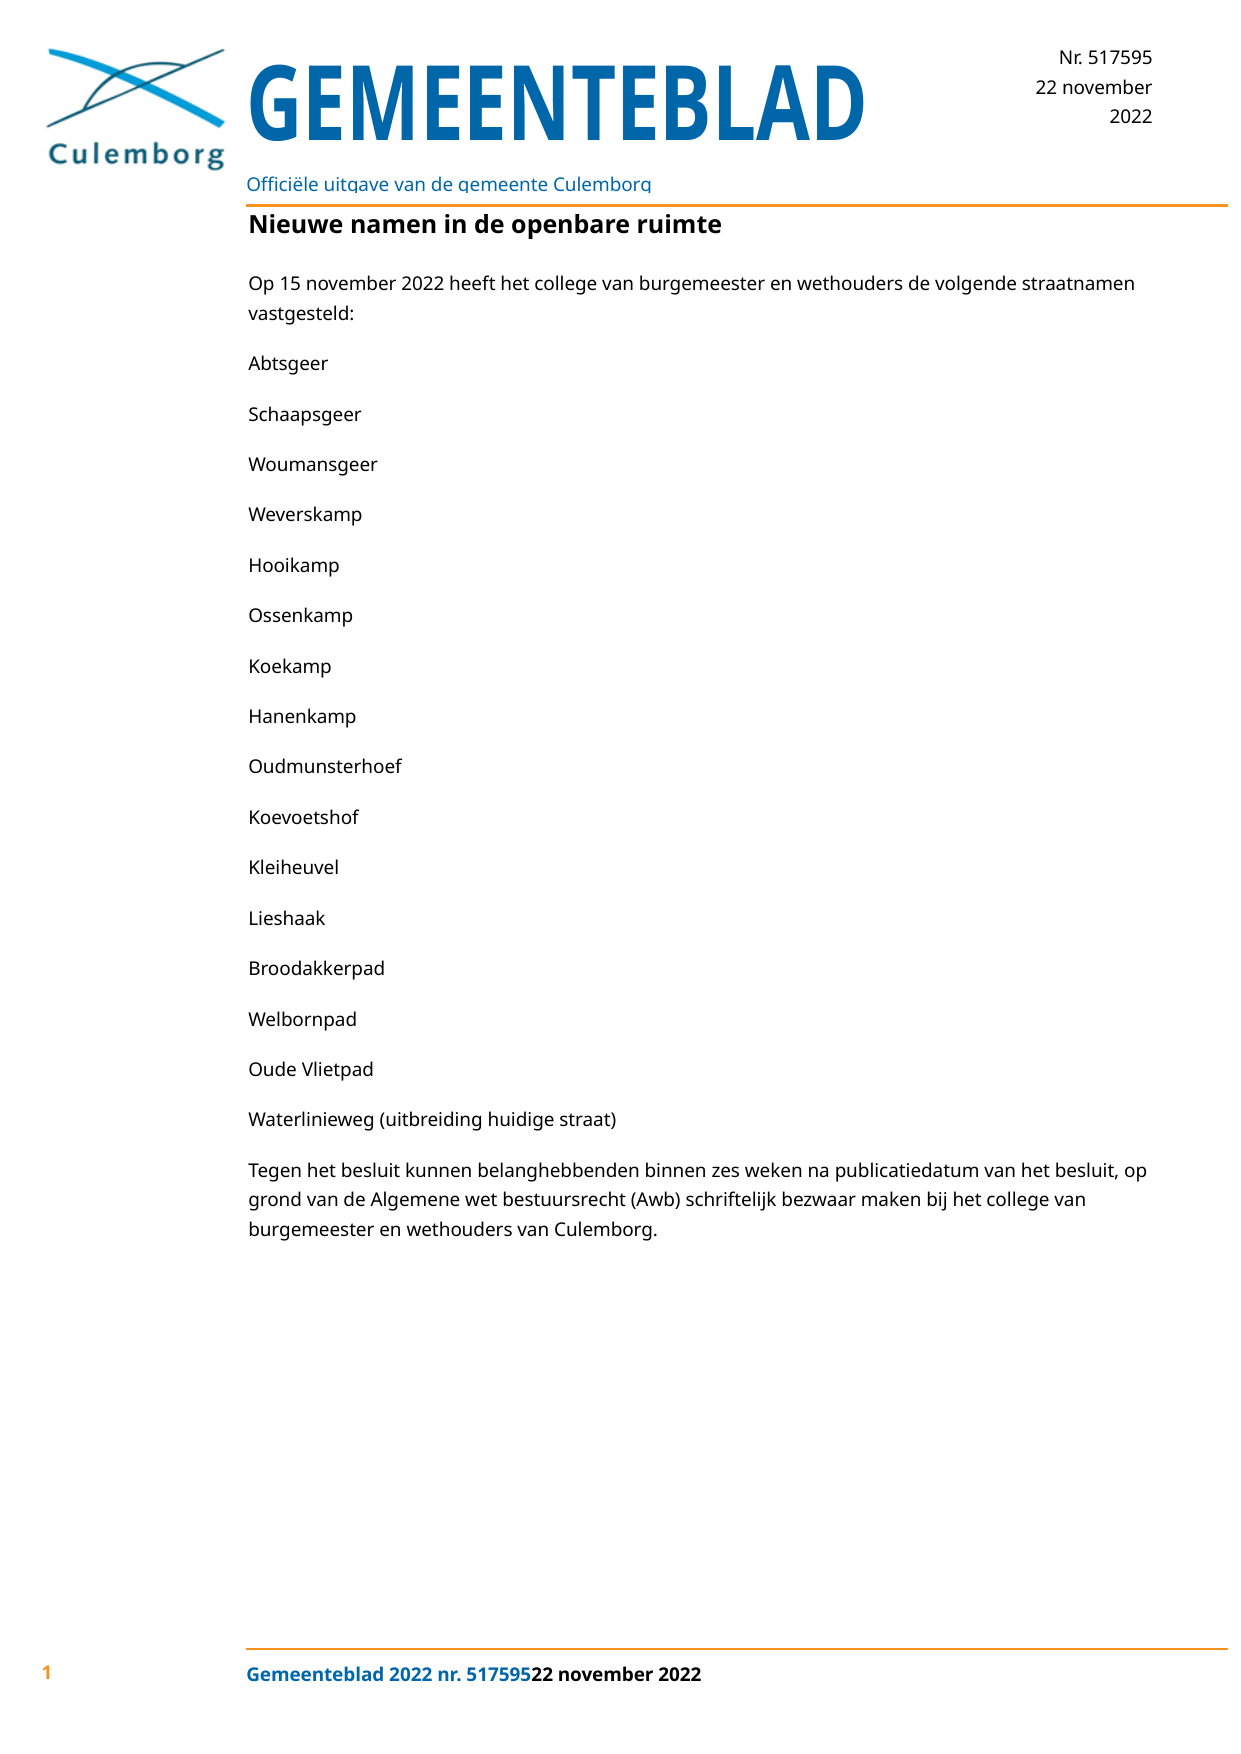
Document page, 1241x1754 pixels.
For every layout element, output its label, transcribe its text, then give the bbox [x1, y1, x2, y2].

text Welbornpad [248, 1006, 1152, 1031]
text Ossenkamp [248, 602, 1152, 628]
text Nieuwe namen in de openbare ruimte [248, 207, 1152, 241]
text Lieshaak [248, 905, 1152, 931]
text Op 15 november 2022 heeft het college van burgemeester en wethouders de volgende straatnamen vastgesteld: [248, 270, 1152, 326]
text Schaapsgeer [248, 401, 1152, 426]
text Koevoetshof [248, 804, 1152, 830]
text Broodakkerpad [248, 955, 1152, 981]
text Waterlinieweg (uitbreiding huidige straat) [248, 1107, 1152, 1132]
picture [41, 47, 231, 172]
text Kleiheuvel [248, 854, 1152, 880]
text Oudmunsterhoef [248, 754, 1152, 779]
text Abtsgeer [248, 350, 1152, 376]
text Oude Vlietpad [248, 1056, 1152, 1082]
text Hanenkamp [248, 703, 1152, 729]
text Weverskamp [248, 502, 1152, 527]
text Koekamp [248, 653, 1152, 678]
text Woumansgeer [248, 451, 1152, 477]
text Hooikamp [248, 552, 1152, 578]
text Tegen het besluit kunnen belanghebbenden binnen zes weken na publicatiedatum van het besluit, op grond van de Algemene wet bestuursrecht (Awb) schriftelijk bezwaar maken bij het college van burgemeester en wethouders van Culemborg. [248, 1157, 1152, 1242]
